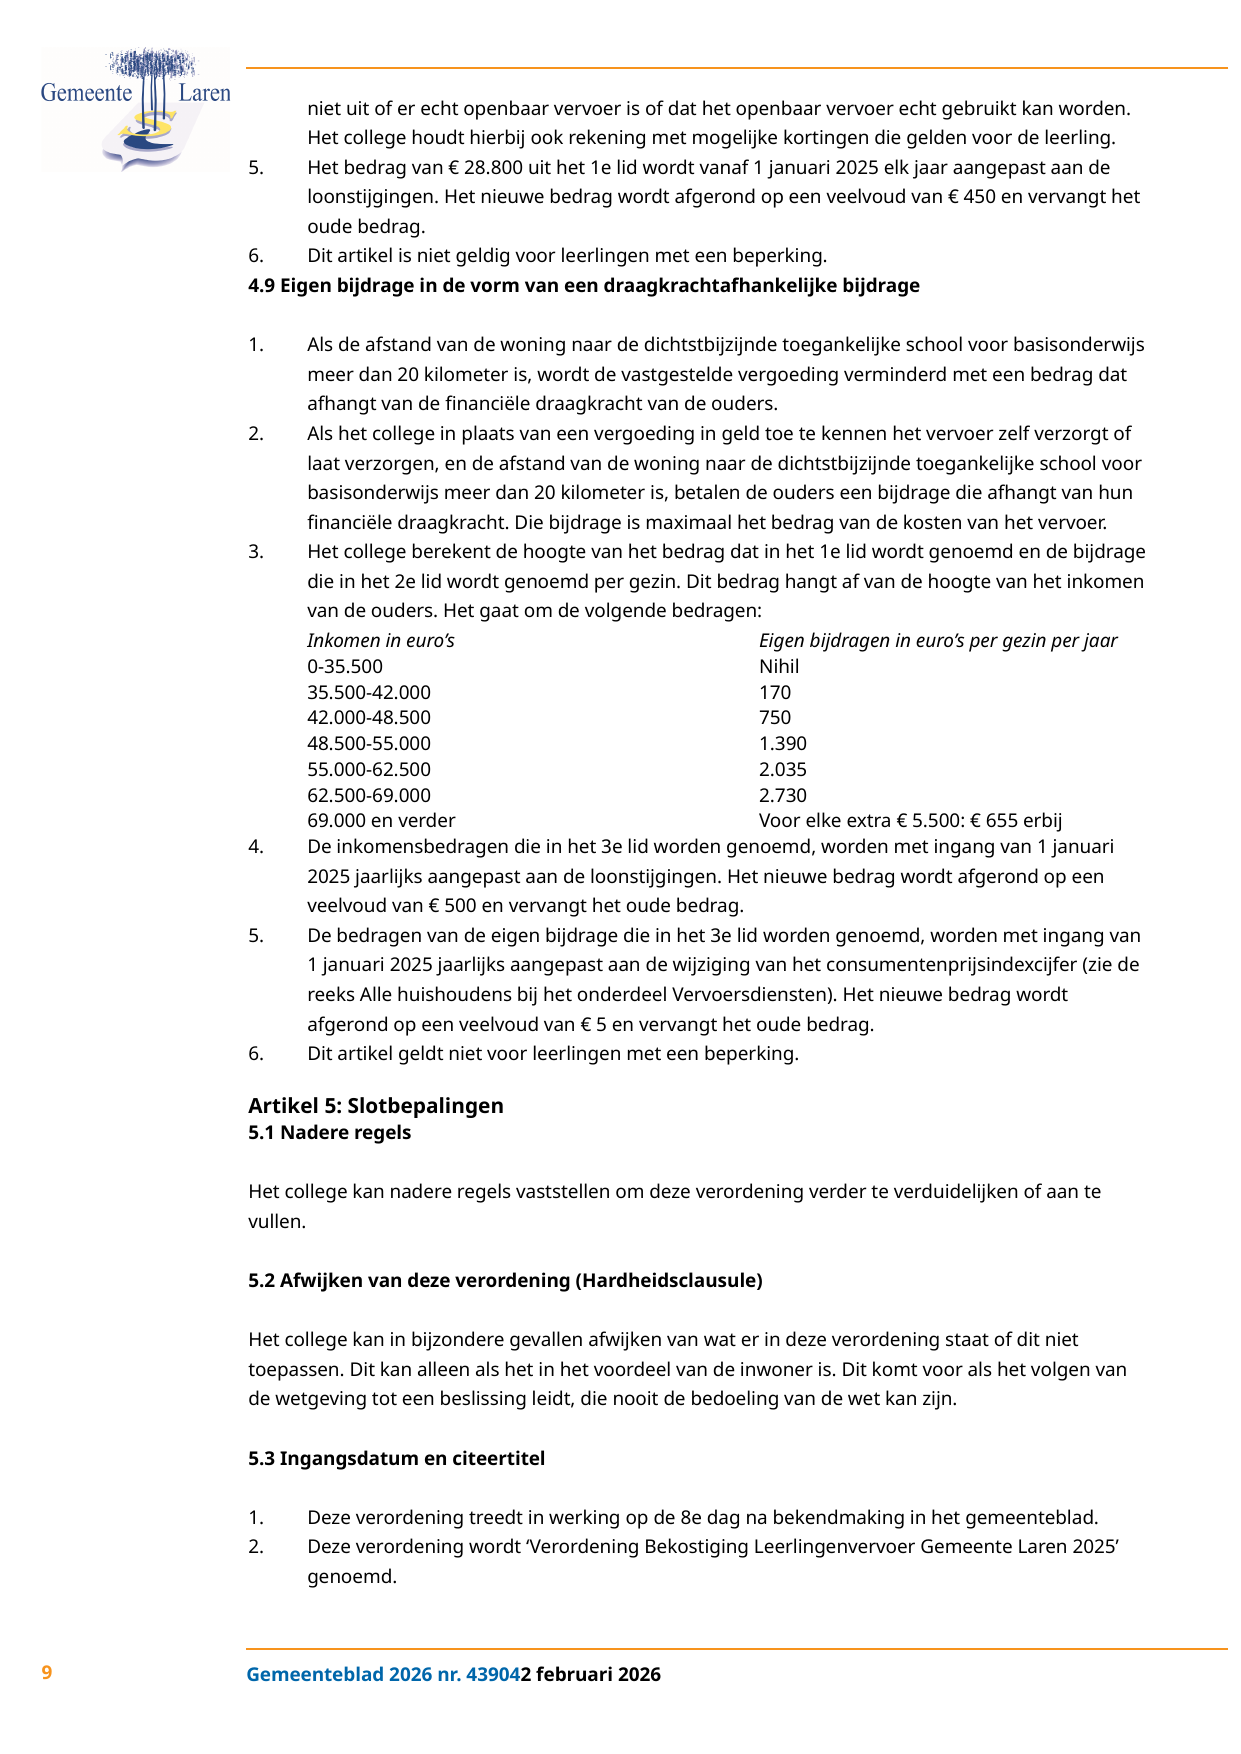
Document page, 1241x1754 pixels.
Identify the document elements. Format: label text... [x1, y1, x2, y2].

list Deze verordening wordt ‘Verordening Bekostiging Leerlingenvervoer Gemeente Laren 2025’ genoemd. [248, 1533, 1152, 1589]
table_cell 2.035 [759, 756, 1211, 782]
list niet uit of er echt openbaar vervoer is of dat het openbaar vervoer echt gebruikt kan worden. Het college houdt hierbij ook rekening met mogelijke kortingen die gelden voor de leerling. [248, 95, 1152, 150]
list Dit artikel is niet geldig voor leerlingen met een beperking. [248, 243, 1152, 268]
table_cell 750 [759, 705, 1211, 730]
table_cell 2.730 [759, 782, 1211, 807]
table_cell 42.000-48.500 [307, 705, 759, 730]
table_cell 62.500-69.000 [307, 782, 759, 807]
list De inkomensbedragen die in het 3e lid worden genoemd, worden met ingang van 1 januari 2025 jaarlijks aangepast aan de loonstijgingen. Het nieuwe bedrag wordt afgerond op een veelvoud van € 500 en vervangt het oude bedrag. [248, 833, 1152, 918]
text 4.9 Eigen bijdrage in de vorm van een draagkrachtafhankelijke bijdrage [248, 272, 1152, 298]
table_header Inkomen in euro’s [307, 628, 759, 653]
table_cell 69.000 en verder [307, 808, 759, 833]
table_cell 1.390 [759, 730, 1211, 756]
text 5.2 Afwijken van deze verordening (Hardheidsclausule) [248, 1267, 1152, 1293]
text Het college kan in bijzondere gevallen afwijken van wat er in deze verordening staat of dit niet toepassen. Dit kan alleen als het in het voordeel van de inwoner is. Dit komt voor als het volgen van de wetgeving tot een beslissing leidt, die nooit de bedoeling van de wet kan zijn. [248, 1326, 1152, 1411]
table_cell 170 [759, 679, 1211, 704]
list Het bedrag van € 28.800 uit het 1e lid wordt vanaf 1 januari 2025 elk jaar aangepast aan de loonstijgingen. Het nieuwe bedrag wordt afgerond op een veelvoud van € 450 en vervangt het oude bedrag. [248, 154, 1152, 239]
list Als het college in plaats van een vergoeding in geld toe te kennen het vervoer zelf verzorgt of laat verzorgen, en de afstand van de woning naar de dichtstbijzijnde toegankelijke school voor basisonderwijs meer dan 20 kilometer is, betalen de ouders een bijdrage die afhangt van hun financiële draagkracht. Die bijdrage is maximaal het bedrag van de kosten van het vervoer. [248, 420, 1152, 535]
table_cell Nihil [759, 653, 1211, 679]
table_cell 0-35.500 [307, 653, 759, 679]
list Als de afstand van de woning naar de dichtstbijzijnde toegankelijke school voor basisonderwijs meer dan 20 kilometer is, wordt de vastgestelde vergoeding verminderd met een bedrag dat afhangt van de financiële draagkracht van de ouders. [248, 331, 1152, 416]
table_cell Voor elke extra € 5.500: € 655 erbij [759, 808, 1211, 833]
list Dit artikel geldt niet voor leerlingen met een beperking. [248, 1040, 1152, 1066]
table_cell 35.500-42.000 [307, 679, 759, 704]
list Deze verordening treedt in werking op de 8e dag na bekendmaking in het gemeenteblad. [248, 1504, 1152, 1529]
table_cell 48.500-55.000 [307, 730, 759, 756]
table_cell 55.000-62.500 [307, 756, 759, 782]
table_header Eigen bijdragen in euro’s per gezin per jaar [759, 628, 1211, 653]
text Artikel 5: Slotbepalingen [248, 1091, 1152, 1119]
text 5.1 Nadere regels [248, 1119, 1152, 1145]
list De bedragen van de eigen bijdrage die in het 3e lid worden genoemd, worden met ingang van 1 januari 2025 jaarlijks aangepast aan de wijziging van het consumentenprijsindexcijfer (zie de reeks Alle huishoudens bij het onderdeel Vervoersdiensten). Het nieuwe bedrag wordt afgerond op een veelvoud van € 5 en vervangt het oude bedrag. [248, 922, 1152, 1037]
picture [41, 47, 231, 172]
text Het college kan nadere regels vaststellen om deze verordening verder te verduidelijken of aan te vullen. [248, 1178, 1152, 1234]
list Het college berekent de hoogte van het bedrag dat in het 1e lid wordt genoemd en de bijdrage die in het 2e lid wordt genoemd per gezin. Dit bedrag hangt af van de hoogte van het inkomen van de ouders. Het gaat om de volgende bedragen: [248, 538, 1152, 623]
text 5.3 Ingangsdatum en citeertitel [248, 1445, 1152, 1470]
